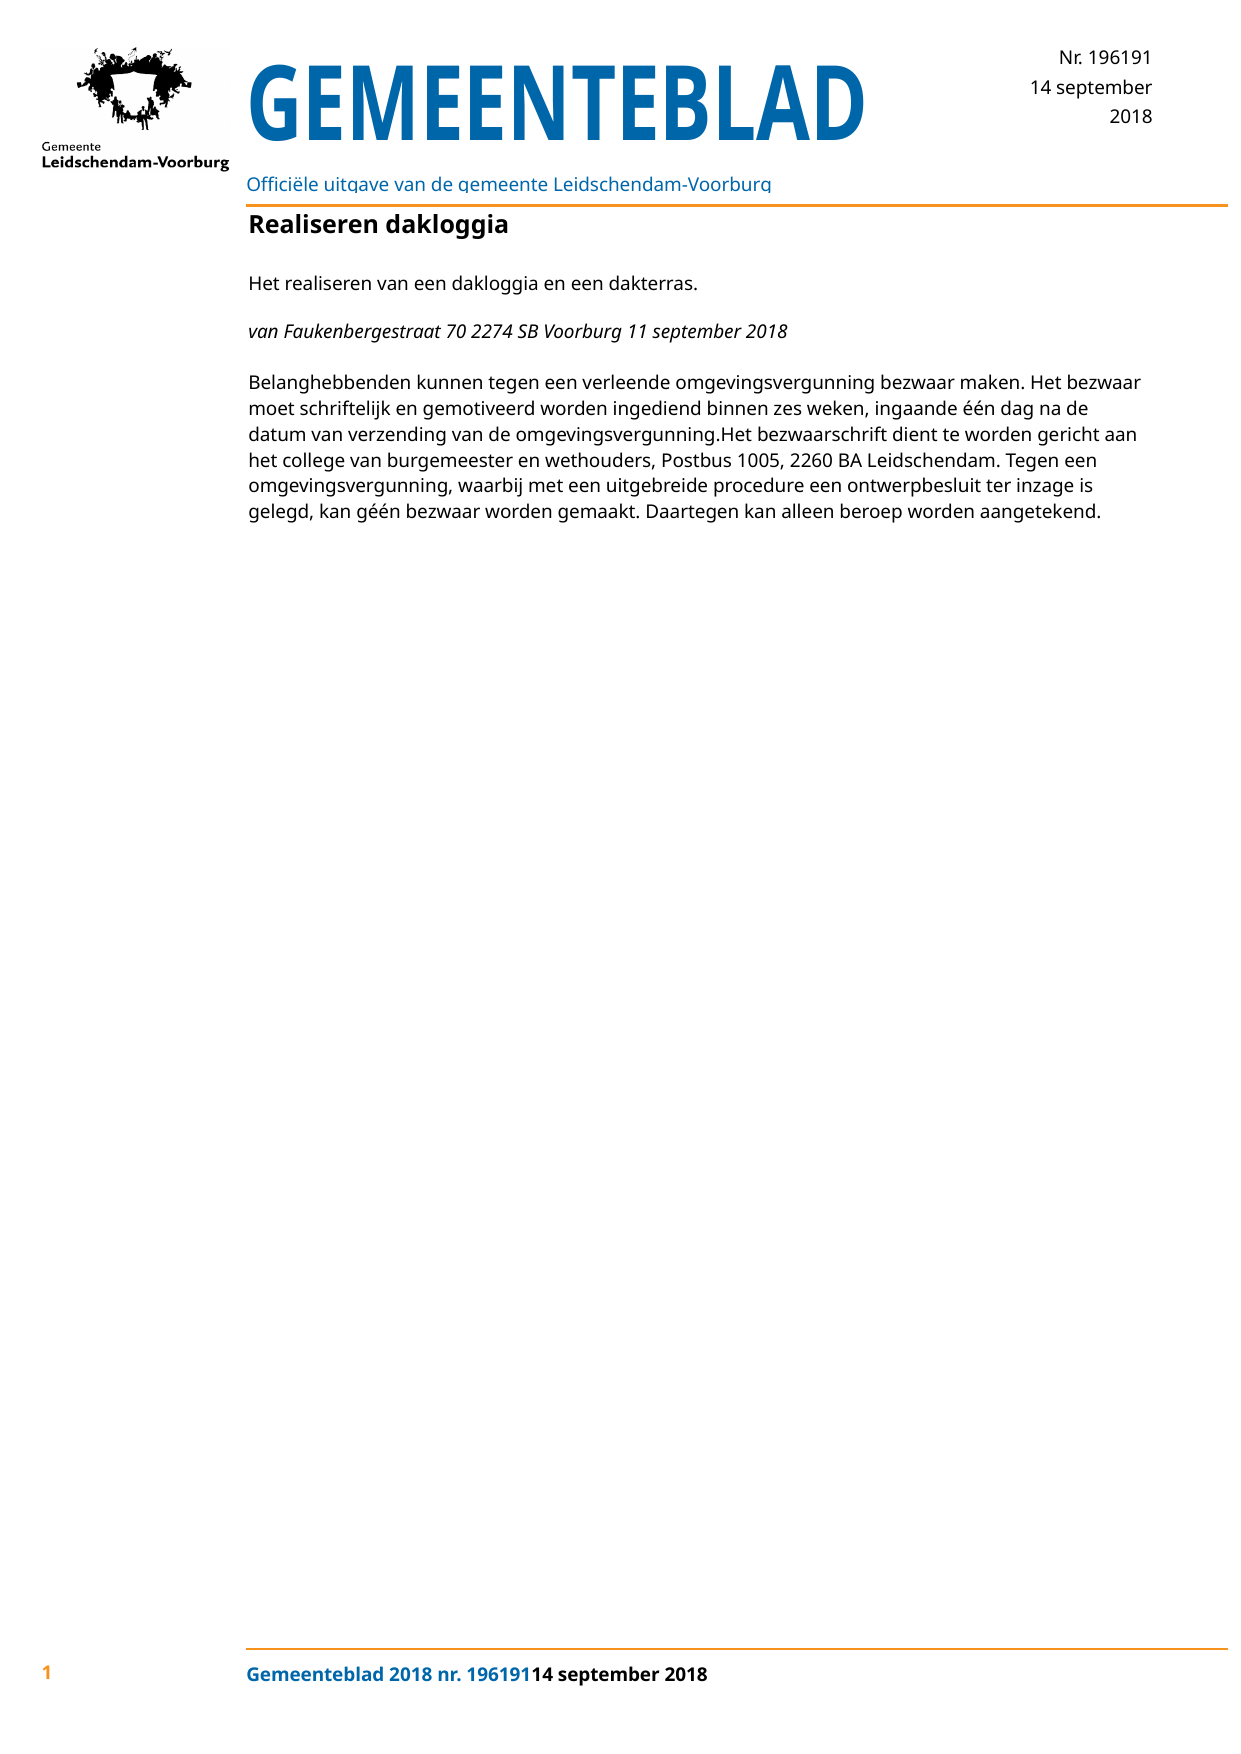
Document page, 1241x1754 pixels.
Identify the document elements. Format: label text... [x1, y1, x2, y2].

text Realiseren dakloggia [248, 207, 1152, 241]
picture [41, 47, 231, 172]
text van Faukenbergestraat 70 2274 SB Voorburg 11 september 2018 [248, 318, 1152, 344]
text Belanghebbenden kunnen tegen een verleende omgevingsvergunning bezwaar maken. Het bezwaar moet schriftelijk en gemotiveerd worden ingediend binnen zes weken, ingaande één dag na de datum van verzending van de omgevingsvergunning.Het bezwaarschrift dient te worden gericht aan het college van burgemeester en wethouders, Postbus 1005, 2260 BA Leidschendam. Tegen een omgevingsvergunning, waarbij met een uitgebreide procedure een ontwerpbesluit ter inzage is gelegd, kan géén bezwaar worden gemaakt. Daartegen kan alleen beroep worden aangetekend. [248, 369, 1152, 524]
text Het realiseren van een dakloggia en een dakterras. [248, 270, 1152, 296]
